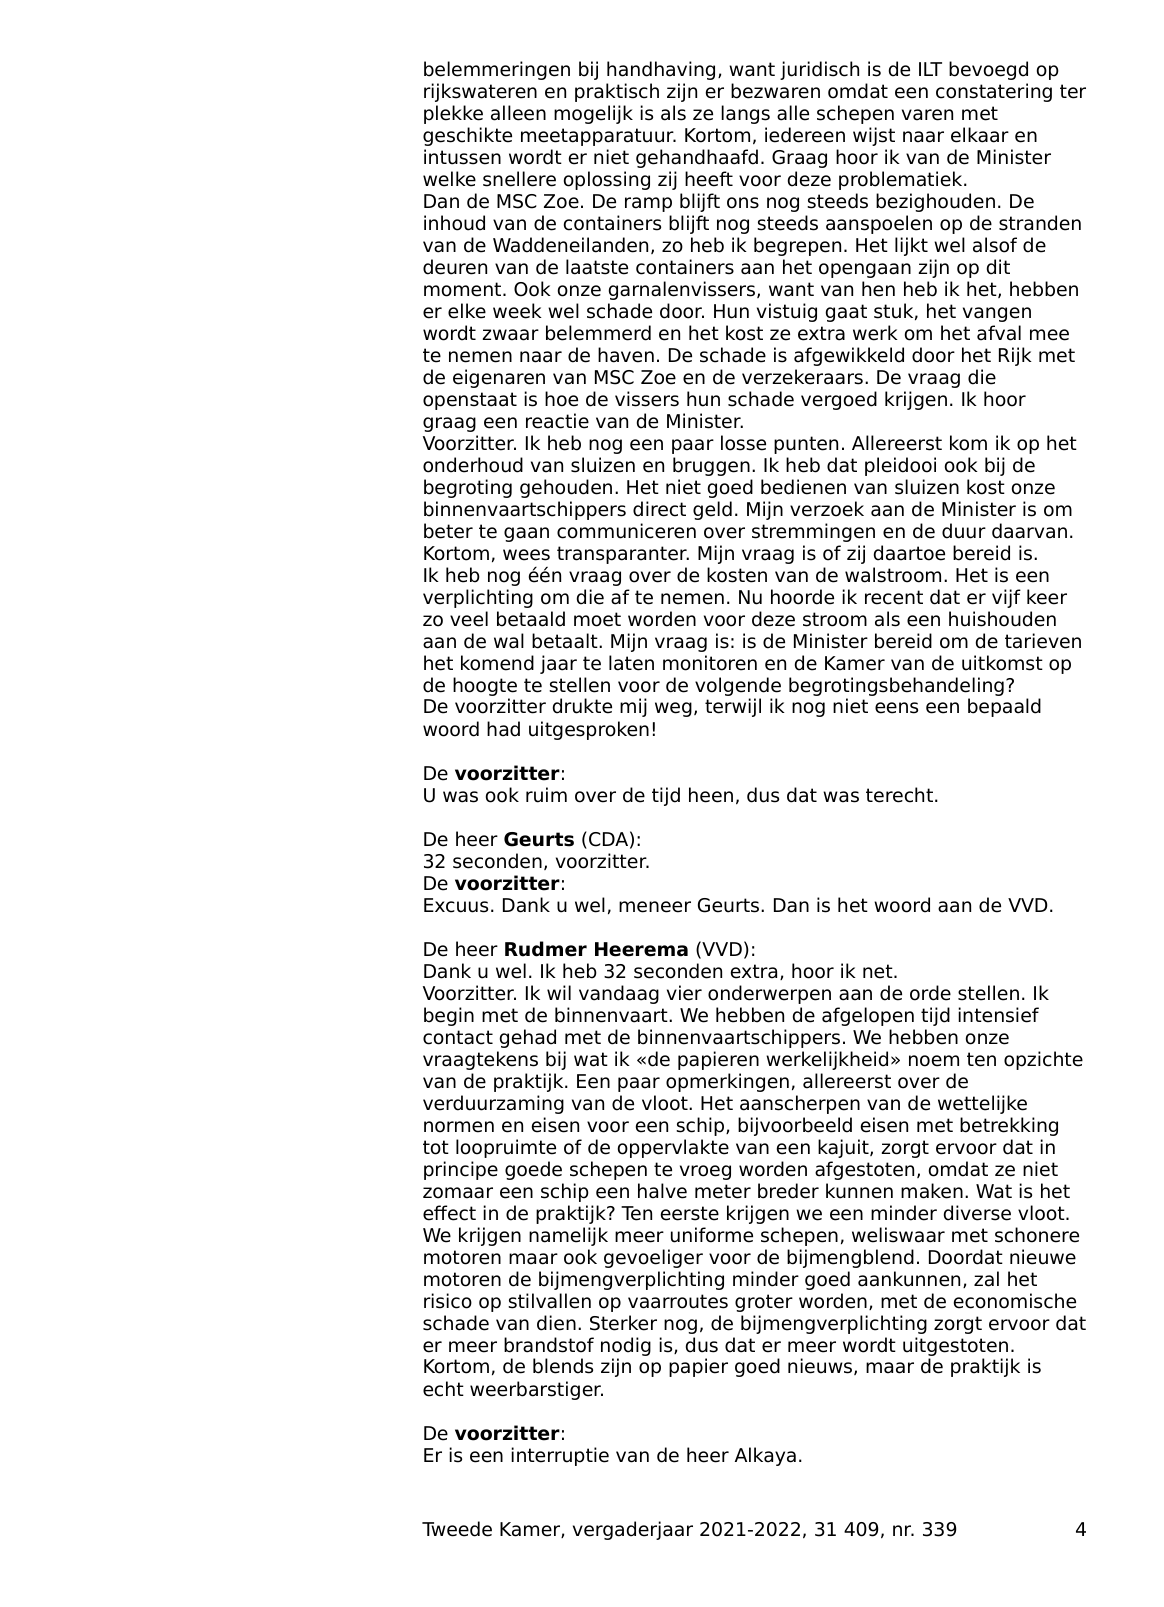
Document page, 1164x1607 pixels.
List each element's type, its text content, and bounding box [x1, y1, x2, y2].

text U was ook ruim over de tijd heen, dus dat was terecht. [422, 784, 1087, 807]
text De heer Rudmer Heerema (VVD): [422, 939, 1087, 961]
text Dank u wel. Ik heb 32 seconden extra, hoor ik net. [422, 961, 1087, 983]
text Excuus. Dank u wel, meneer Geurts. Dan is het woord aan de VVD. [422, 895, 1087, 917]
text Voorzitter. Ik wil vandaag vier onderwerpen aan de orde stellen. Ik begin met de binnenvaart. We hebben de afgelopen tijd intensief contact gehad met de binnenvaartschippers. We hebben onze vraagtekens bij wat ik «de papieren werkelijkheid» noem ten opzichte van de praktijk. Een paar opmerkingen, allereerst over de verduurzaming van de vloot. Het aanscherpen van de wettelijke normen en eisen voor een schip, bijvoorbeeld eisen met betrekking tot loopruimte of de oppervlakte van een kajuit, zorgt ervoor dat in principe goede schepen te vroeg worden afgestoten, omdat ze niet zomaar een schip een halve meter breder kunnen maken. Wat is het effect in de praktijk? Ten eerste krijgen we een minder diverse vloot. We krijgen namelijk meer uniforme schepen, weliswaar met schonere motoren maar ook gevoeliger voor de bijmengblend. Doordat nieuwe motoren de bijmengverplichting minder goed aankunnen, zal het risico op stilvallen op vaarroutes groter worden, met de economische schade van dien. Sterker nog, de bijmengverplichting zorgt ervoor dat er meer brandstof nodig is, dus dat er meer wordt uitgestoten. Kortom, de blends zijn op papier goed nieuws, maar de praktijk is echt weerbarstiger. [422, 983, 1087, 1400]
text 32 seconden, voorzitter. [422, 851, 1087, 873]
text De voorzitter: [422, 763, 1087, 784]
text Ik heb nog één vraag over de kosten van de walstroom. Het is een verplichting om die af te nemen. Nu hoorde ik recent dat er vijf keer zo veel betaald moet worden voor deze stroom als een huishouden aan de wal betaalt. Mijn vraag is: is de Minister bereid om de tarieven het komend jaar te laten monitoren en de Kamer van de uitkomst op de hoogte te stellen voor de volgende begrotingsbehandeling? [422, 564, 1087, 696]
text Dan de MSC Zoe. De ramp blijft ons nog steeds bezighouden. De inhoud van de containers blijft nog steeds aanspoelen op de stranden van de Waddeneilanden, zo heb ik begrepen. Het lijkt wel alsof de deuren van de laatste containers aan het opengaan zijn op dit moment. Ook onze garnalenvissers, want van hen heb ik het, hebben er elke week wel schade door. Hun vistuig gaat stuk, het vangen wordt zwaar belemmerd en het kost ze extra werk om het afval mee te nemen naar de haven. De schade is afgewikkeld door het Rijk met de eigenaren van MSC Zoe en de verzekeraars. De vraag die openstaat is hoe de vissers hun schade vergoed krijgen. Ik hoor graag een reactie van de Minister. [422, 191, 1087, 433]
text Voorzitter. Ik heb nog een paar losse punten. Allereerst kom ik op het onderhoud van sluizen en bruggen. Ik heb dat pleidooi ook bij de begroting gehouden. Het niet goed bedienen van sluizen kost onze binnenvaartschippers direct geld. Mijn verzoek aan de Minister is om beter te gaan communiceren over stremmingen en de duur daarvan. Kortom, wees transparanter. Mijn vraag is of zij daartoe bereid is. [422, 433, 1087, 564]
text De voorzitter: [422, 873, 1087, 895]
text De voorzitter drukte mij weg, terwijl ik nog niet eens een bepaald woord had uitgesproken! [422, 696, 1087, 740]
text belemmeringen bij handhaving, want juridisch is de ILT bevoegd op rijkswateren en praktisch zijn er bezwaren omdat een constatering ter plekke alleen mogelijk is als ze langs alle schepen varen met geschikte meetapparatuur. Kortom, iedereen wijst naar elkaar en intussen wordt er niet gehandhaafd. Graag hoor ik van de Minister welke snellere oplossing zij heeft voor deze problematiek. [422, 59, 1087, 191]
text De voorzitter: [422, 1423, 1087, 1444]
text De heer Geurts (CDA): [422, 829, 1087, 851]
text Er is een interruptie van de heer Alkaya. [422, 1444, 1087, 1467]
